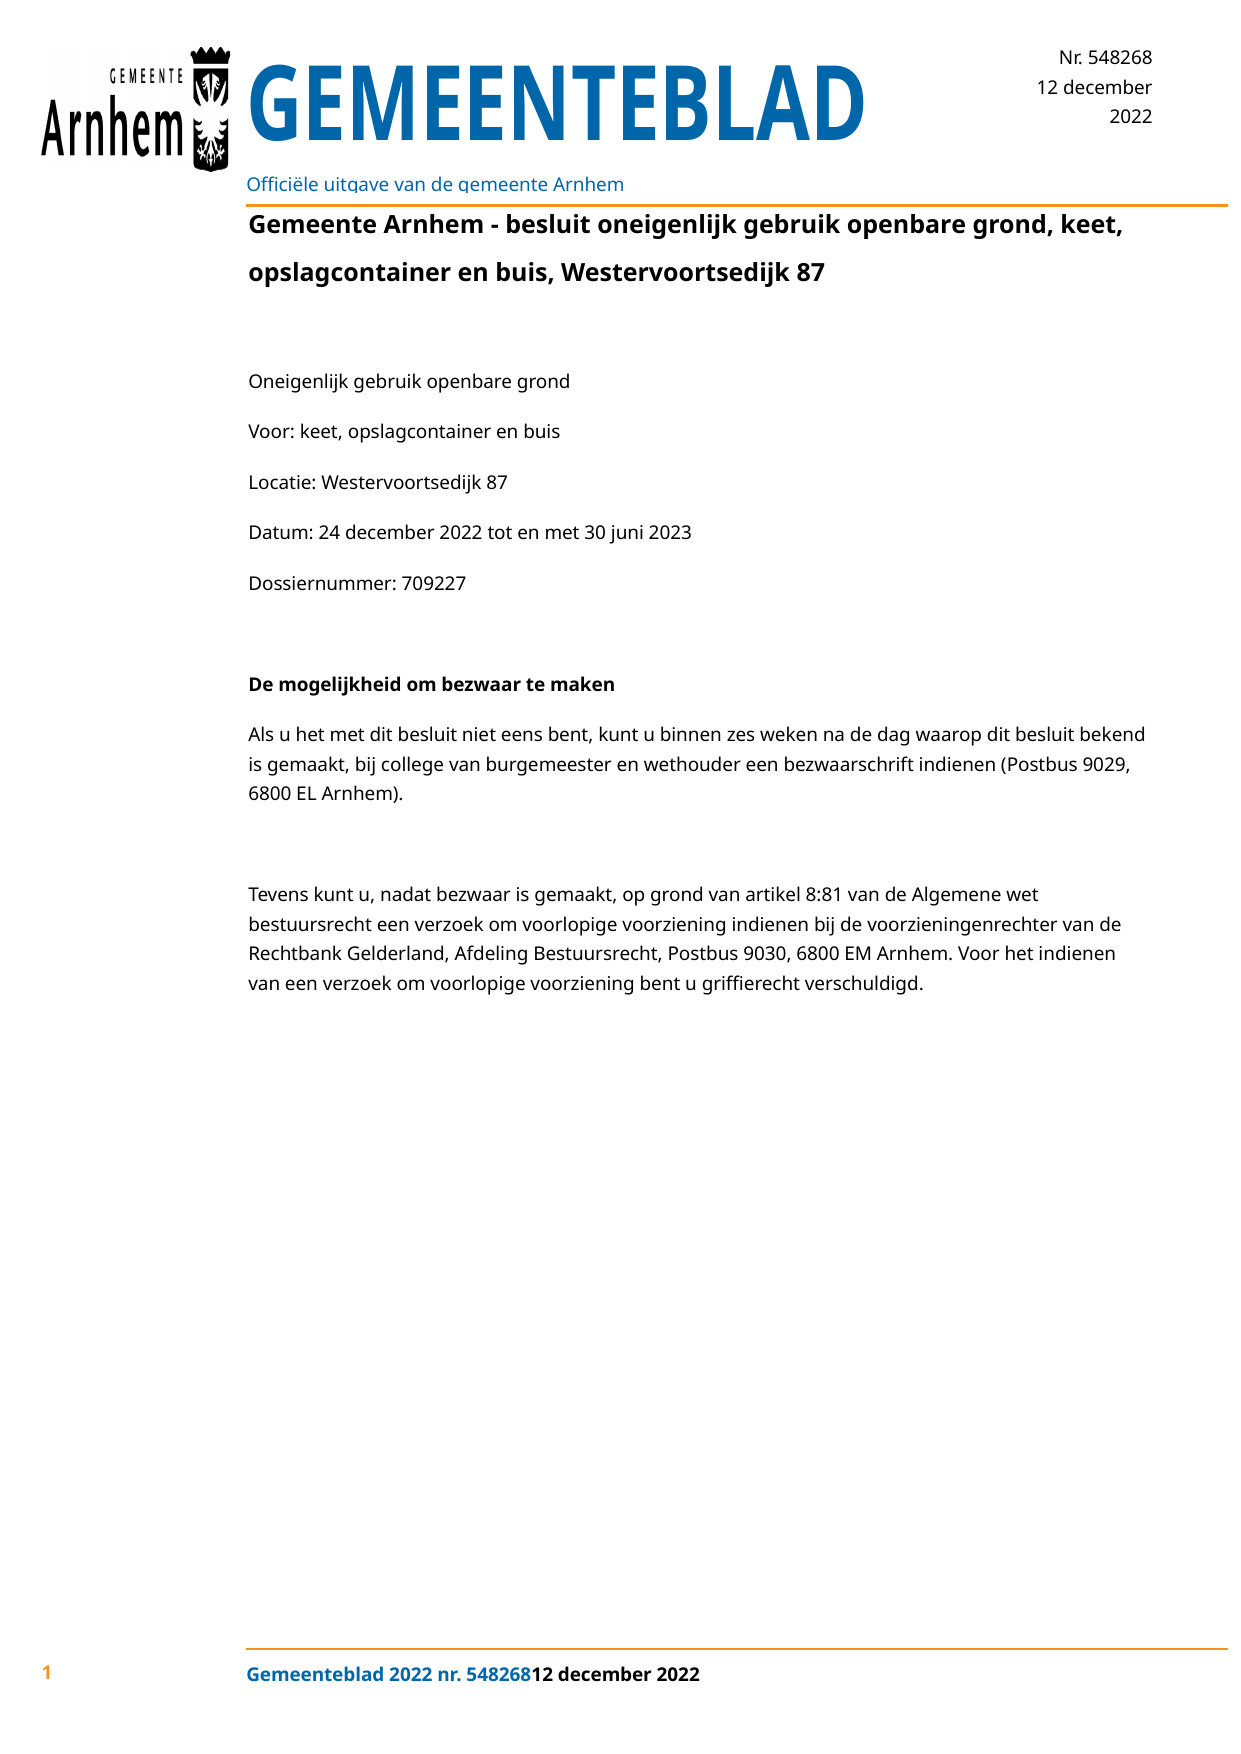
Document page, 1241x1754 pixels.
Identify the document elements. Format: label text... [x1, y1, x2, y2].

text Tevens kunt u, nadat bezwaar is gemaakt, op grond van artikel 8:81 van de Algemene wet bestuursrecht een verzoek om voorlopige voorziening indienen bij de voorzieningenrechter van de Rechtbank Gelderland, Afdeling Bestuursrecht, Postbus 9030, 6800 EM Arnhem. Voor het indienen van een verzoek om voorlopige voorziening bent u griffierecht verschuldigd. [248, 881, 1152, 996]
text Dossiernummer: 709227 [248, 570, 1152, 596]
text Oneigenlijk gebruik openbare grond [248, 368, 1152, 394]
text Locatie: Westervoortsedijk 87 [248, 469, 1152, 495]
picture [41, 47, 231, 172]
text Voor: keet, opslagcontainer en buis [248, 419, 1152, 444]
text Gemeente Arnhem - besluit oneigenlijk gebruik openbare grond, keet, opslagcontainer en buis, Westervoortsedijk 87 [248, 207, 1152, 288]
text Datum: 24 december 2022 tot en met 30 juni 2023 [248, 519, 1152, 545]
text De mogelijkheid om bezwaar te maken [248, 671, 1152, 697]
text Als u het met dit besluit niet eens bent, kunt u binnen zes weken na de dag waarop dit besluit bekend is gemaakt, bij college van burgemeester en wethouder een bezwaarschrift indienen (Postbus 9029, 6800 EL Arnhem). [248, 721, 1152, 806]
